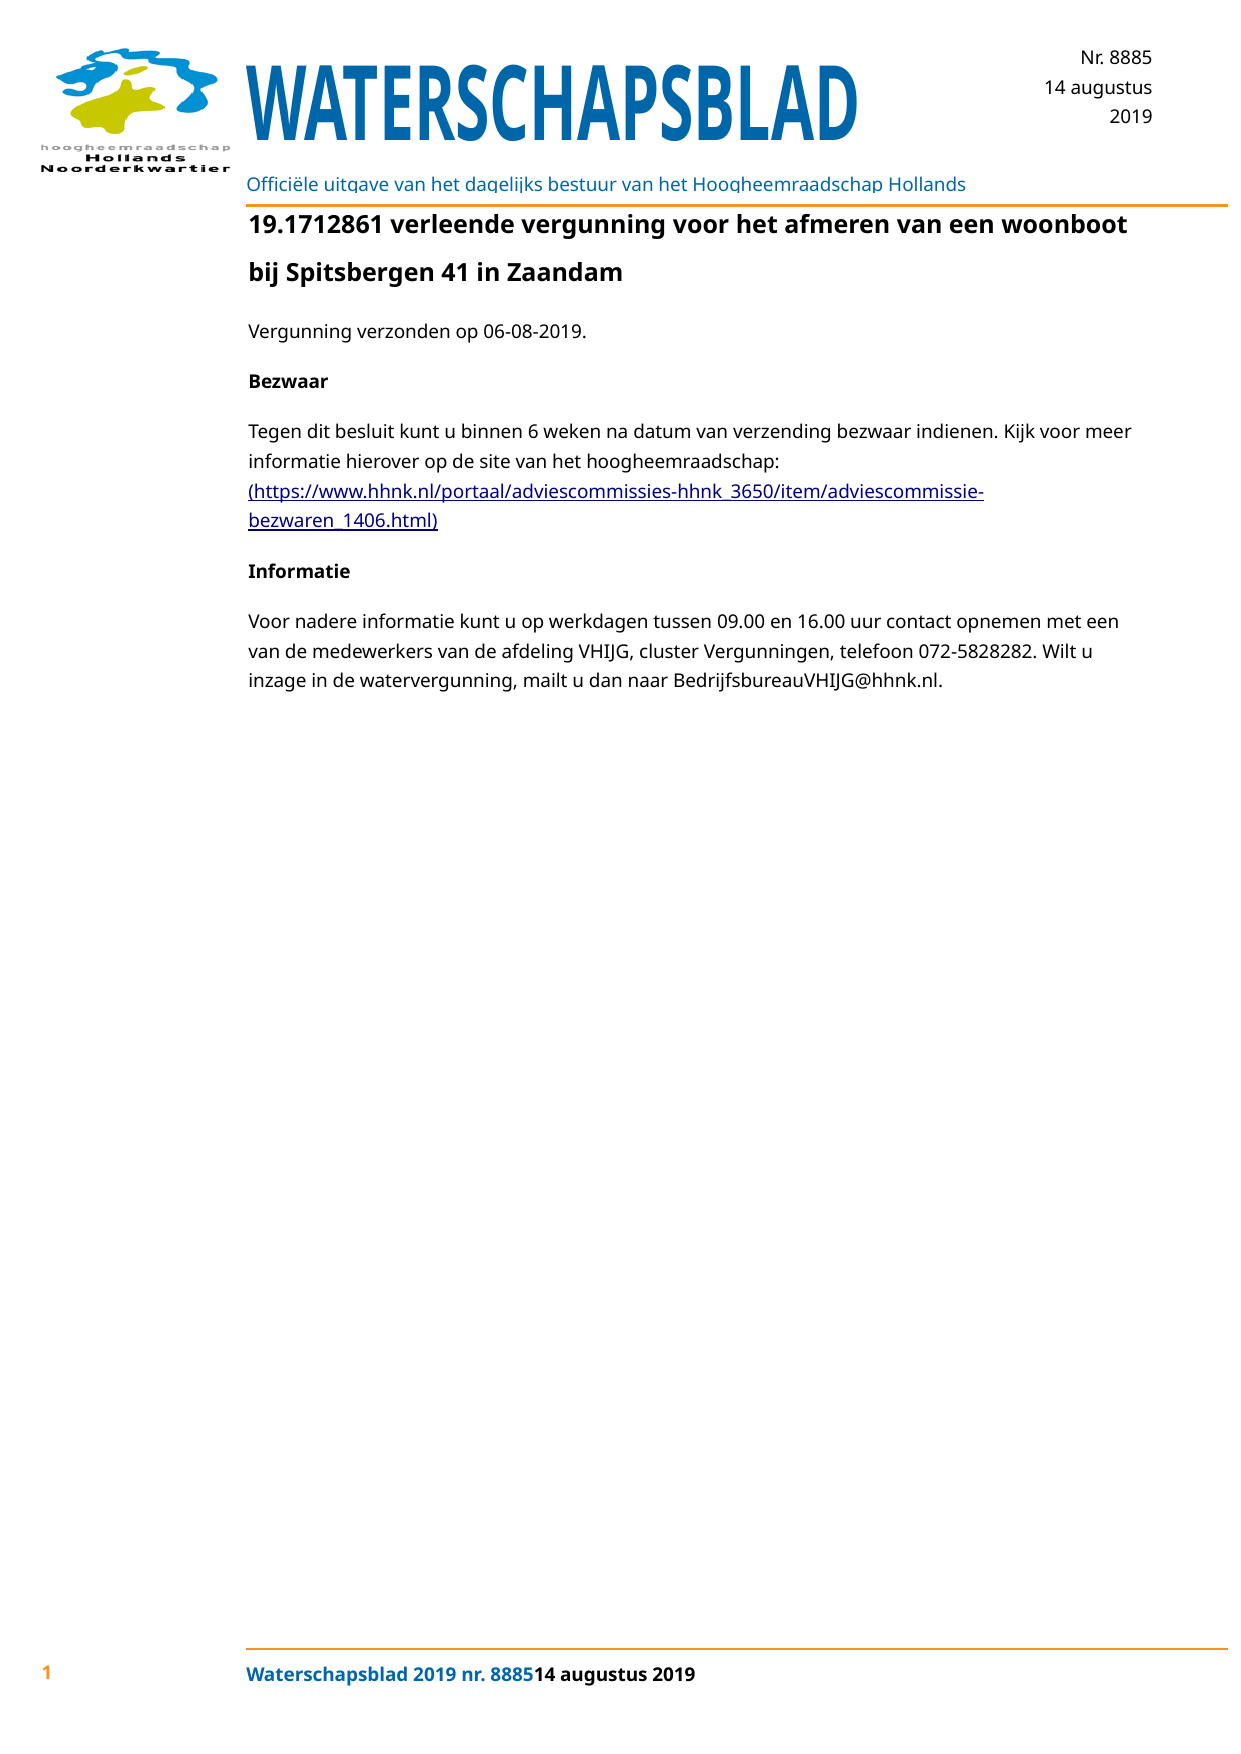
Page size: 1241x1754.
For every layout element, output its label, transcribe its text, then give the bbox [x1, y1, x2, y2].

text Voor nadere informatie kunt u op werkdagen tussen 09.00 en 16.00 uur contact opnemen met een van de medewerkers van de afdeling VHIJG, cluster Vergunningen, telefoon 072-5828282. Wilt u inzage in de watervergunning, mailt u dan naar BedrijfsbureauVHIJG@hhnk.nl. [248, 608, 1152, 693]
text Informatie [248, 558, 1152, 584]
text Tegen dit besluit kunt u binnen 6 weken na datum van verzending bezwaar indienen. Kijk voor meer informatie hierover op de site van het hoogheemraadschap: (https://www.hhnk.nl/portaal/adviescommissies-hhnk_3650/item/adviescommissie-bezwaren_1406.html) [248, 419, 1152, 533]
picture [41, 47, 231, 172]
text Vergunning verzonden op 06-08-2019. [248, 318, 1152, 344]
text Bezwaar [248, 368, 1152, 394]
text 19.1712861 verleende vergunning voor het afmeren van een woonboot bij Spitsbergen 41 in Zaandam [248, 207, 1152, 288]
